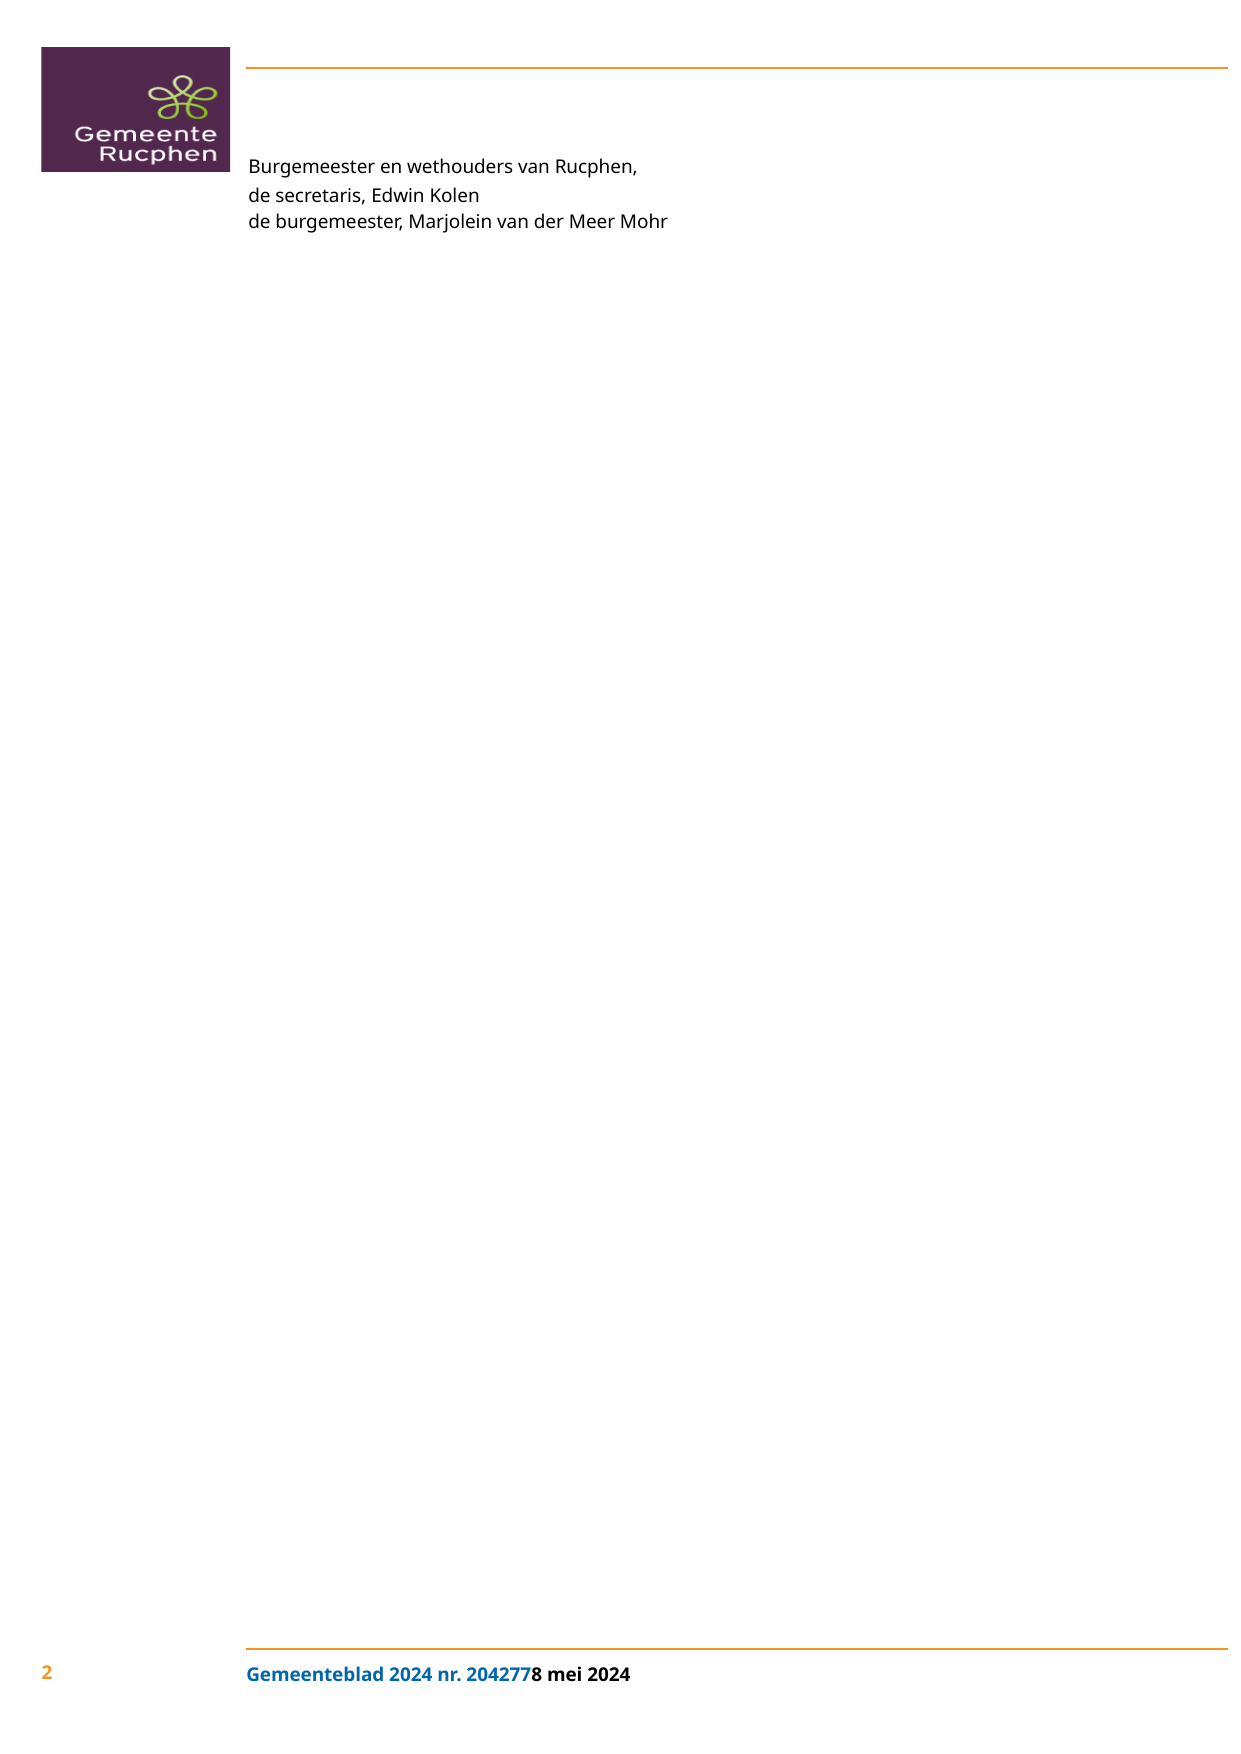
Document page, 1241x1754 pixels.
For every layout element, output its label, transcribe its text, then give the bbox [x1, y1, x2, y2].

text de secretaris, Edwin Kolen [248, 182, 1152, 208]
text Burgemeester en wethouders van Rucphen, [248, 153, 1152, 178]
text de burgemeester, Marjolein van der Meer Mohr [248, 208, 1152, 234]
picture [41, 47, 231, 172]
